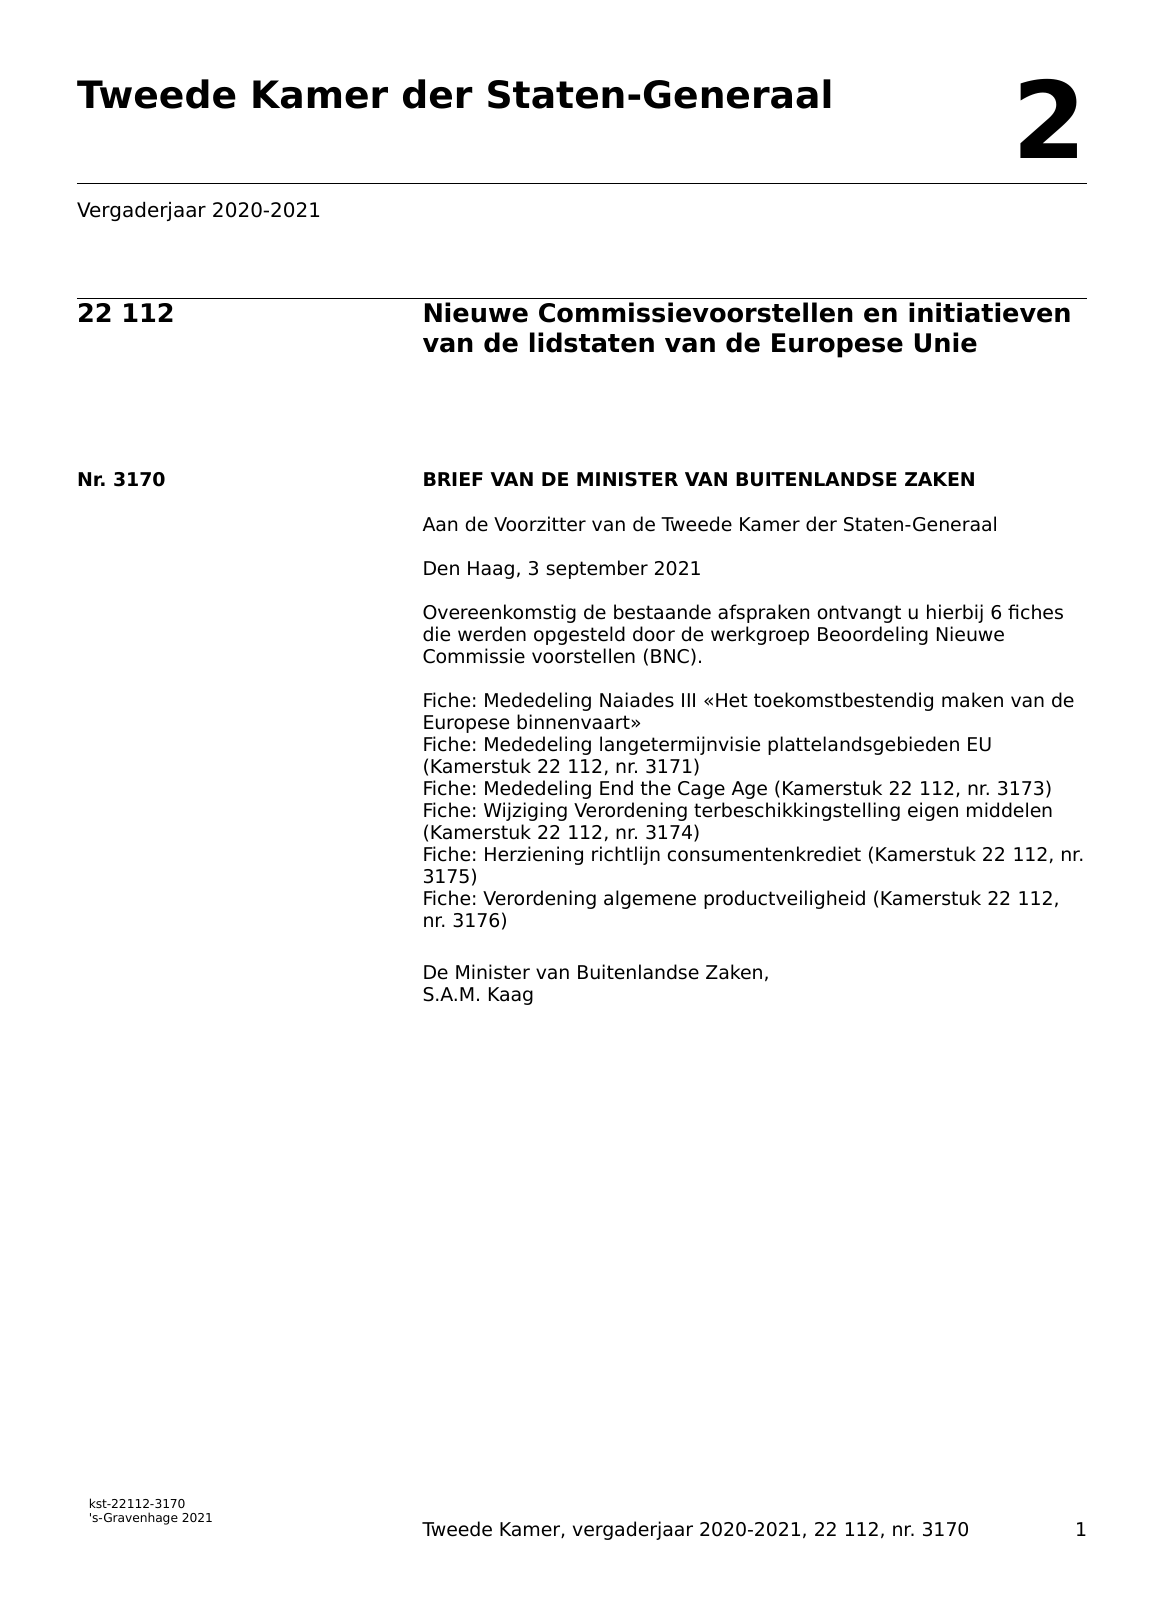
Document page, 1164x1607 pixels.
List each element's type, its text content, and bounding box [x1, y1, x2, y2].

table_header 2 [886, 59, 1087, 183]
table_cell Vergaderjaar 2020-2021 [77, 184, 1087, 298]
text Fiche: Mededeling End the Cage Age (Kamerstuk 22 112, nr. 3173) [422, 778, 1087, 800]
text Overeenkomstig de bestaande afspraken ontvangt u hierbij 6 fiches die werden opgesteld door de werkgroep Beoordeling Nieuwe Commissie voorstellen (BNC). [422, 602, 1087, 668]
text Fiche: Wijziging Verordening terbeschikkingstelling eigen middelen (Kamerstuk 22 112, nr. 3174) [422, 800, 1087, 844]
text kst-22112-3170 [88, 1497, 323, 1511]
text De Minister van Buitenlandse Zaken, S.A.M. Kaag [422, 962, 1087, 1006]
text Fiche: Mededeling langetermijnvisie plattelandsgebieden EU (Kamerstuk 22 112, nr. 3171) [422, 734, 1087, 778]
text 's-Gravenhage 2021 [88, 1511, 323, 1525]
subtitle Nr. 3170 BRIEF VAN DE MINISTER VAN BUITENLANDSE ZAKEN [77, 469, 1087, 491]
table_header Tweede Kamer der Staten-Generaal [77, 59, 886, 183]
text Fiche: Verordening algemene productveiligheid (Kamerstuk 22 112, nr. 3176) [422, 888, 1087, 932]
text Den Haag, 3 september 2021 [422, 558, 1087, 580]
text Fiche: Mededeling Naiades III «Het toekomstbestendig maken van de Europese binnenvaart» [422, 690, 1087, 734]
subtitle 22 112 Nieuwe Commissievoorstellen en initiatieven van de lidstaten van de Europese Unie [77, 299, 1087, 358]
text Fiche: Herziening richtlijn consumentenkrediet (Kamerstuk 22 112, nr. 3175) [422, 844, 1087, 888]
text Aan de Voorzitter van de Tweede Kamer der Staten-Generaal [422, 513, 1087, 536]
